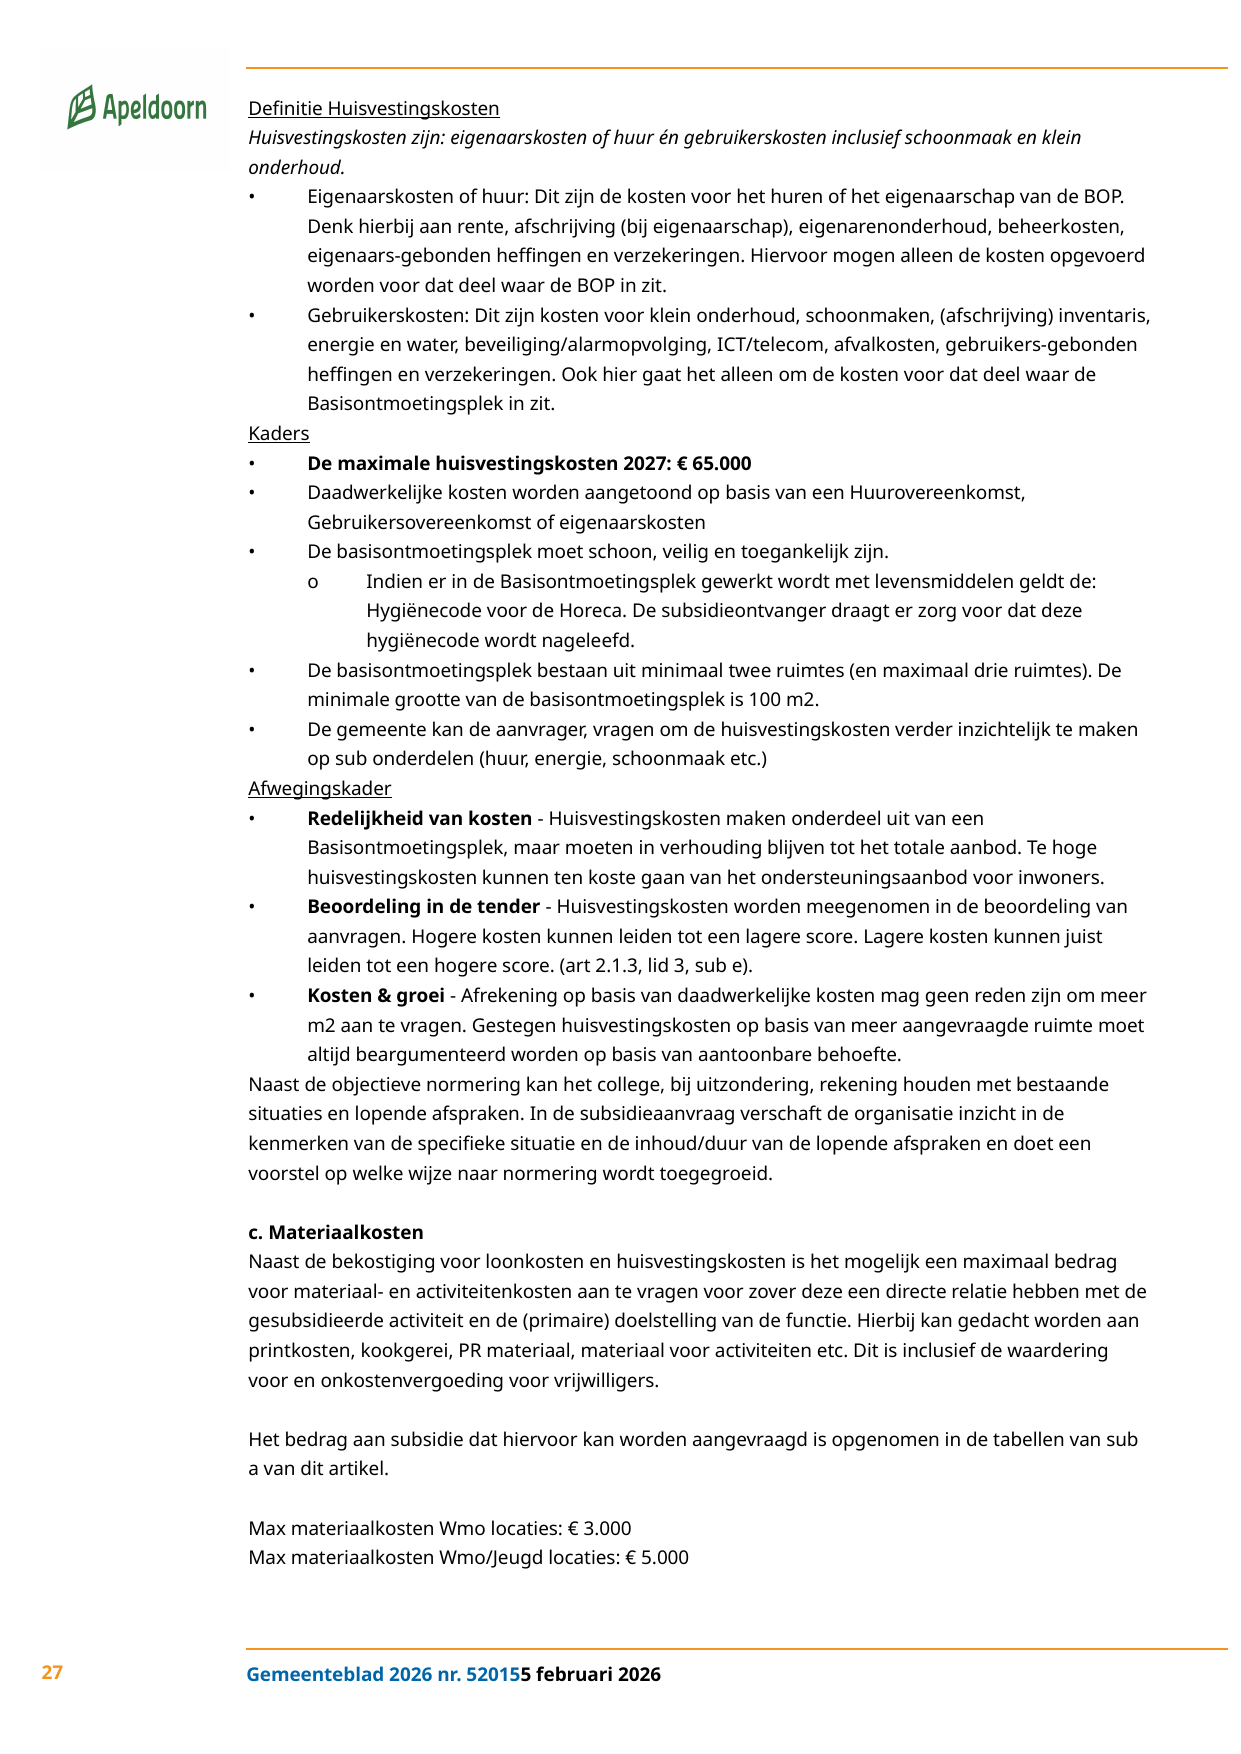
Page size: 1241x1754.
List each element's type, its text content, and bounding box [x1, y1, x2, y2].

list Redelijkheid van kosten - Huisvestingskosten maken onderdeel uit van een Basisontmoetingsplek, maar moeten in verhouding blijven tot het totale aanbod. Te hoge huisvestingskosten kunnen ten koste gaan van het ondersteuningsaanbod voor inwoners. [248, 805, 1152, 890]
list De gemeente kan de aanvrager, vragen om de huisvestingskosten verder inzichtelijk te maken op sub onderdelen (huur, energie, schoonmaak etc.) [248, 716, 1152, 771]
text c. Materiaalkosten [248, 1219, 1152, 1245]
list Daadwerkelijke kosten worden aangetoond op basis van een Huurovereenkomst, Gebruikersovereenkomst of eigenaarskosten [248, 479, 1152, 535]
text Max materiaalkosten Wmo locaties: € 3.000 [248, 1515, 1152, 1541]
list Beoordeling in de tender - Huisvestingskosten worden meegenomen in de beoordeling van aanvragen. Hogere kosten kunnen leiden tot een lagere score. Lagere kosten kunnen juist leiden tot een hogere score. (art 2.1.3, lid 3, sub e). [248, 893, 1152, 978]
list De maximale huisvestingskosten 2027: € 65.000 [248, 450, 1152, 476]
text Definitie Huisvestingskosten [248, 95, 1152, 121]
list Eigenaarskosten of huur: Dit zijn de kosten voor het huren of het eigenaarschap van de BOP. Denk hierbij aan rente, afschrijving (bij eigenaarschap), eigenarenonderhoud, beheerkosten, eigenaars-gebonden heffingen en verzekeringen. Hiervoor mogen alleen de kosten opgevoerd worden voor dat deel waar de BOP in zit. [248, 183, 1152, 298]
text Naast de objectieve normering kan het college, bij uitzondering, rekening houden met bestaande situaties en lopende afspraken. In de subsidieaanvraag verschaft de organisatie inzicht in de kenmerken van de specifieke situatie en de inhoud/duur van de lopende afspraken en doet een voorstel op welke wijze naar normering wordt toegegroeid. [248, 1071, 1152, 1186]
list Indien er in de Basisontmoetingsplek gewerkt wordt met levensmiddelen geldt de: Hygiënecode voor de Horeca. De subsidieontvanger draagt er zorg voor dat deze hygiënecode wordt nageleefd. [307, 568, 1152, 653]
text Max materiaalkosten Wmo/Jeugd locaties: € 5.000 [248, 1544, 1152, 1570]
list Kosten & groei - Afrekening op basis van daadwerkelijke kosten mag geen reden zijn om meer m2 aan te vragen. Gestegen huisvestingskosten op basis van meer aangevraagde ruimte moet altijd beargumenteerd worden op basis van aantoonbare behoefte. [248, 982, 1152, 1067]
list De basisontmoetingsplek bestaan uit minimaal twee ruimtes (en maximaal drie ruimtes). De minimale grootte van de basisontmoetingsplek is 100 m2. [248, 657, 1152, 712]
list De basisontmoetingsplek moet schoon, veilig en toegankelijk zijn. [248, 538, 1152, 564]
text Naast de bekostiging voor loonkosten en huisvestingskosten is het mogelijk een maximaal bedrag voor materiaal- en activiteitenkosten aan te vragen voor zover deze een directe relatie hebben met de gesubsidieerde activiteit en de (primaire) doelstelling van de functie. Hierbij kan gedacht worden aan printkosten, kookgerei, PR materiaal, materiaal voor activiteiten etc. Dit is inclusief de waardering voor en onkostenvergoeding voor vrijwilligers. [248, 1248, 1152, 1393]
text Kaders [248, 420, 1152, 446]
picture [41, 47, 231, 172]
list Gebruikerskosten: Dit zijn kosten voor klein onderhoud, schoonmaken, (afschrijving) inventaris, energie en water, beveiliging/alarmopvolging, ICT/telecom, afvalkosten, gebruikers-gebonden heffingen en verzekeringen. Ook hier gaat het alleen om de kosten voor dat deel waar de Basisontmoetingsplek in zit. [248, 302, 1152, 416]
text Huisvestingskosten zijn: eigenaarskosten of huur én gebruikerskosten inclusief schoonmaak en klein onderhoud. [248, 124, 1152, 180]
text Afwegingskader [248, 775, 1152, 801]
text Het bedrag aan subsidie dat hiervoor kan worden aangevraagd is opgenomen in de tabellen van sub a van dit artikel. [248, 1426, 1152, 1481]
